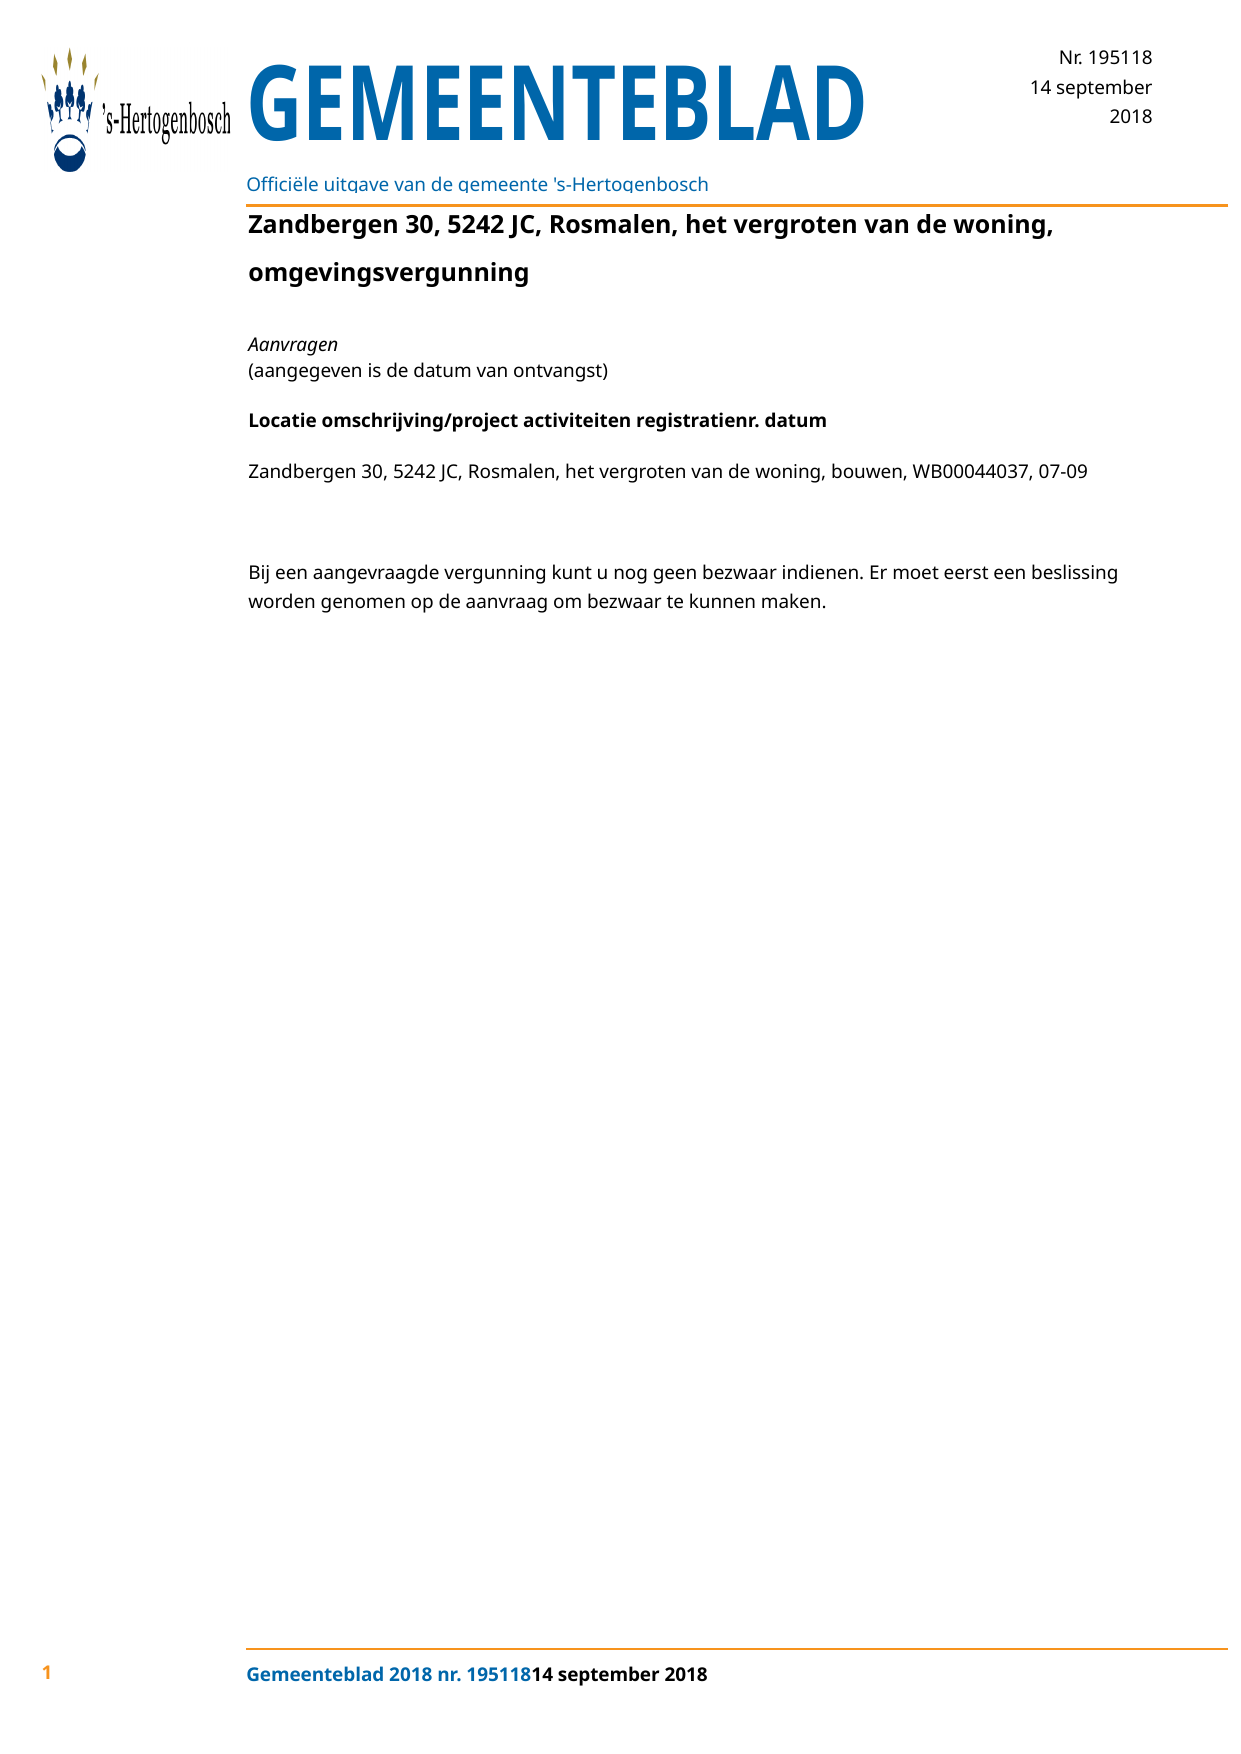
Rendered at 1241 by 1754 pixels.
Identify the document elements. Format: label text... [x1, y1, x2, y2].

text Bij een aangevraagde vergunning kunt u nog geen bezwaar indienen. Er moet eerst een beslissing worden genomen op de aanvraag om bezwaar te kunnen maken. [248, 559, 1152, 614]
picture [41, 47, 231, 172]
text (aangegeven is de datum van ontvangst) [248, 357, 1152, 383]
text Locatie omschrijving/project activiteiten registratienr. datum [248, 408, 1152, 433]
text Aanvragen [248, 331, 1152, 357]
text Zandbergen 30, 5242 JC, Rosmalen, het vergroten van de woning, omgevingsvergunning [248, 207, 1152, 288]
text Zandbergen 30, 5242 JC, Rosmalen, het vergroten van de woning, bouwen, WB00044037, 07-09 [248, 458, 1152, 484]
